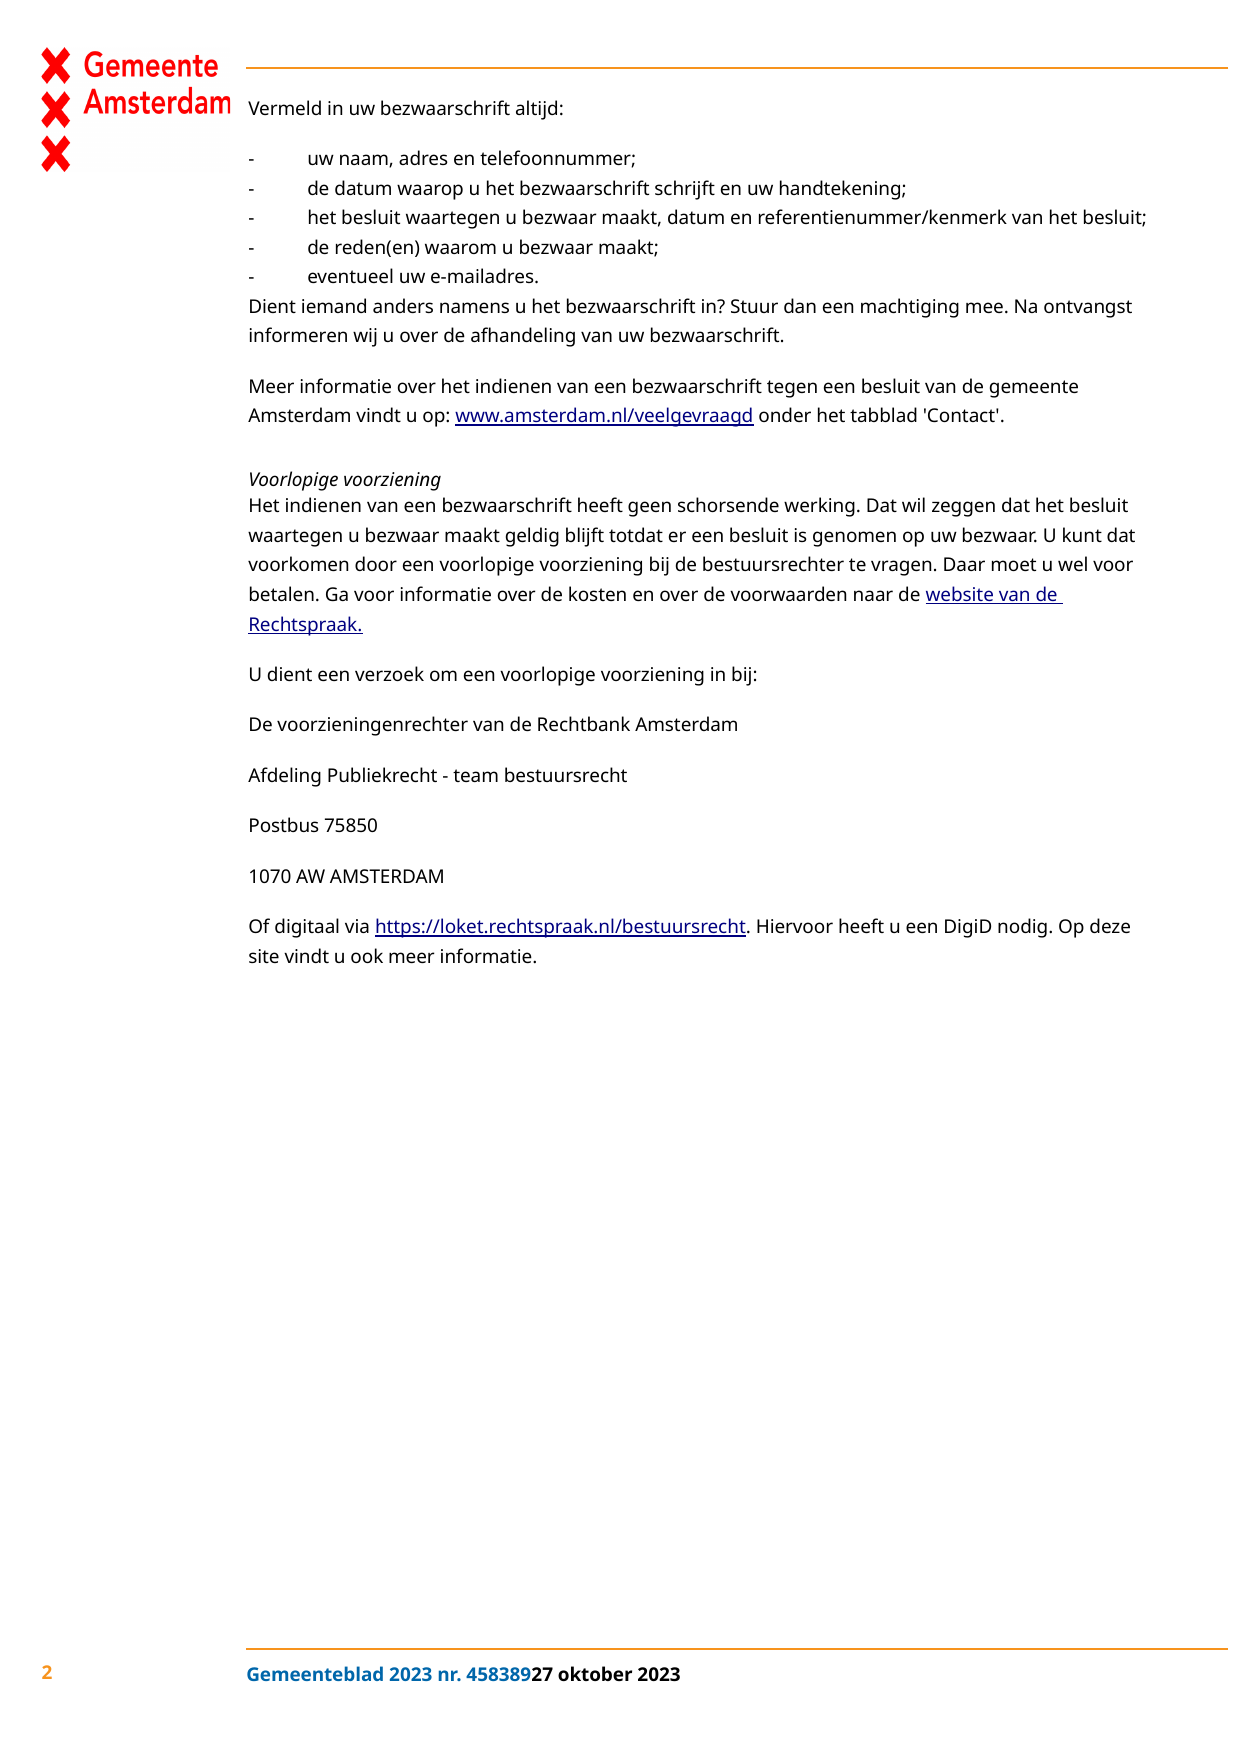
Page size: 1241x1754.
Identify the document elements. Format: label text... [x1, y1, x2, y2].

list de datum waarop u het bezwaarschrift schrijft en uw handtekening; [248, 175, 1152, 201]
text Dient iemand anders namens u het bezwaarschrift in? Stuur dan een machtiging mee. Na ontvangst informeren wij u over de afhandeling van uw bezwaarschrift. [248, 293, 1152, 348]
list de reden(en) waarom u bezwaar maakt; [248, 234, 1152, 260]
text U dient een verzoek om een voorlopige voorziening in bij: [248, 661, 1152, 687]
text De voorzieningenrechter van de Rechtbank Amsterdam [248, 712, 1152, 737]
list uw naam, adres en telefoonnummer; [248, 145, 1152, 171]
text Postbus 75850 [248, 812, 1152, 838]
text Het indienen van een bezwaarschrift heeft geen schorsende werking. Dat wil zeggen dat het besluit waartegen u bezwaar maakt geldig blijft totdat er een besluit is genomen op uw bezwaar. U kunt dat voorkomen door een voorlopige voorziening bij de bestuursrechter te vragen. Daar moet u wel voor betalen. Ga voor informatie over de kosten en over de voorwaarden naar de website van de Rechtspraak. [248, 492, 1152, 636]
text Meer informatie over het indienen van een bezwaarschrift tegen een besluit van de gemeente Amsterdam vindt u op: www.amsterdam.nl/veelgevraagd onder het tabblad 'Contact'. [248, 373, 1152, 428]
picture [41, 47, 231, 172]
text 1070 AW AMSTERDAM [248, 863, 1152, 888]
list het besluit waartegen u bezwaar maakt, datum en referentienummer/kenmerk van het besluit; [248, 204, 1152, 230]
text Vermeld in uw bezwaarschrift altijd: [248, 95, 1152, 121]
list eventueel uw e-mailadres. [248, 263, 1152, 289]
text Afdeling Publiekrecht - team bestuursrecht [248, 762, 1152, 788]
text Of digitaal via https://loket.rechtspraak.nl/bestuursrecht. Hiervoor heeft u een DigiD nodig. Op deze site vindt u ook meer informatie. [248, 913, 1152, 968]
text Voorlopige voorziening [248, 467, 1152, 492]
